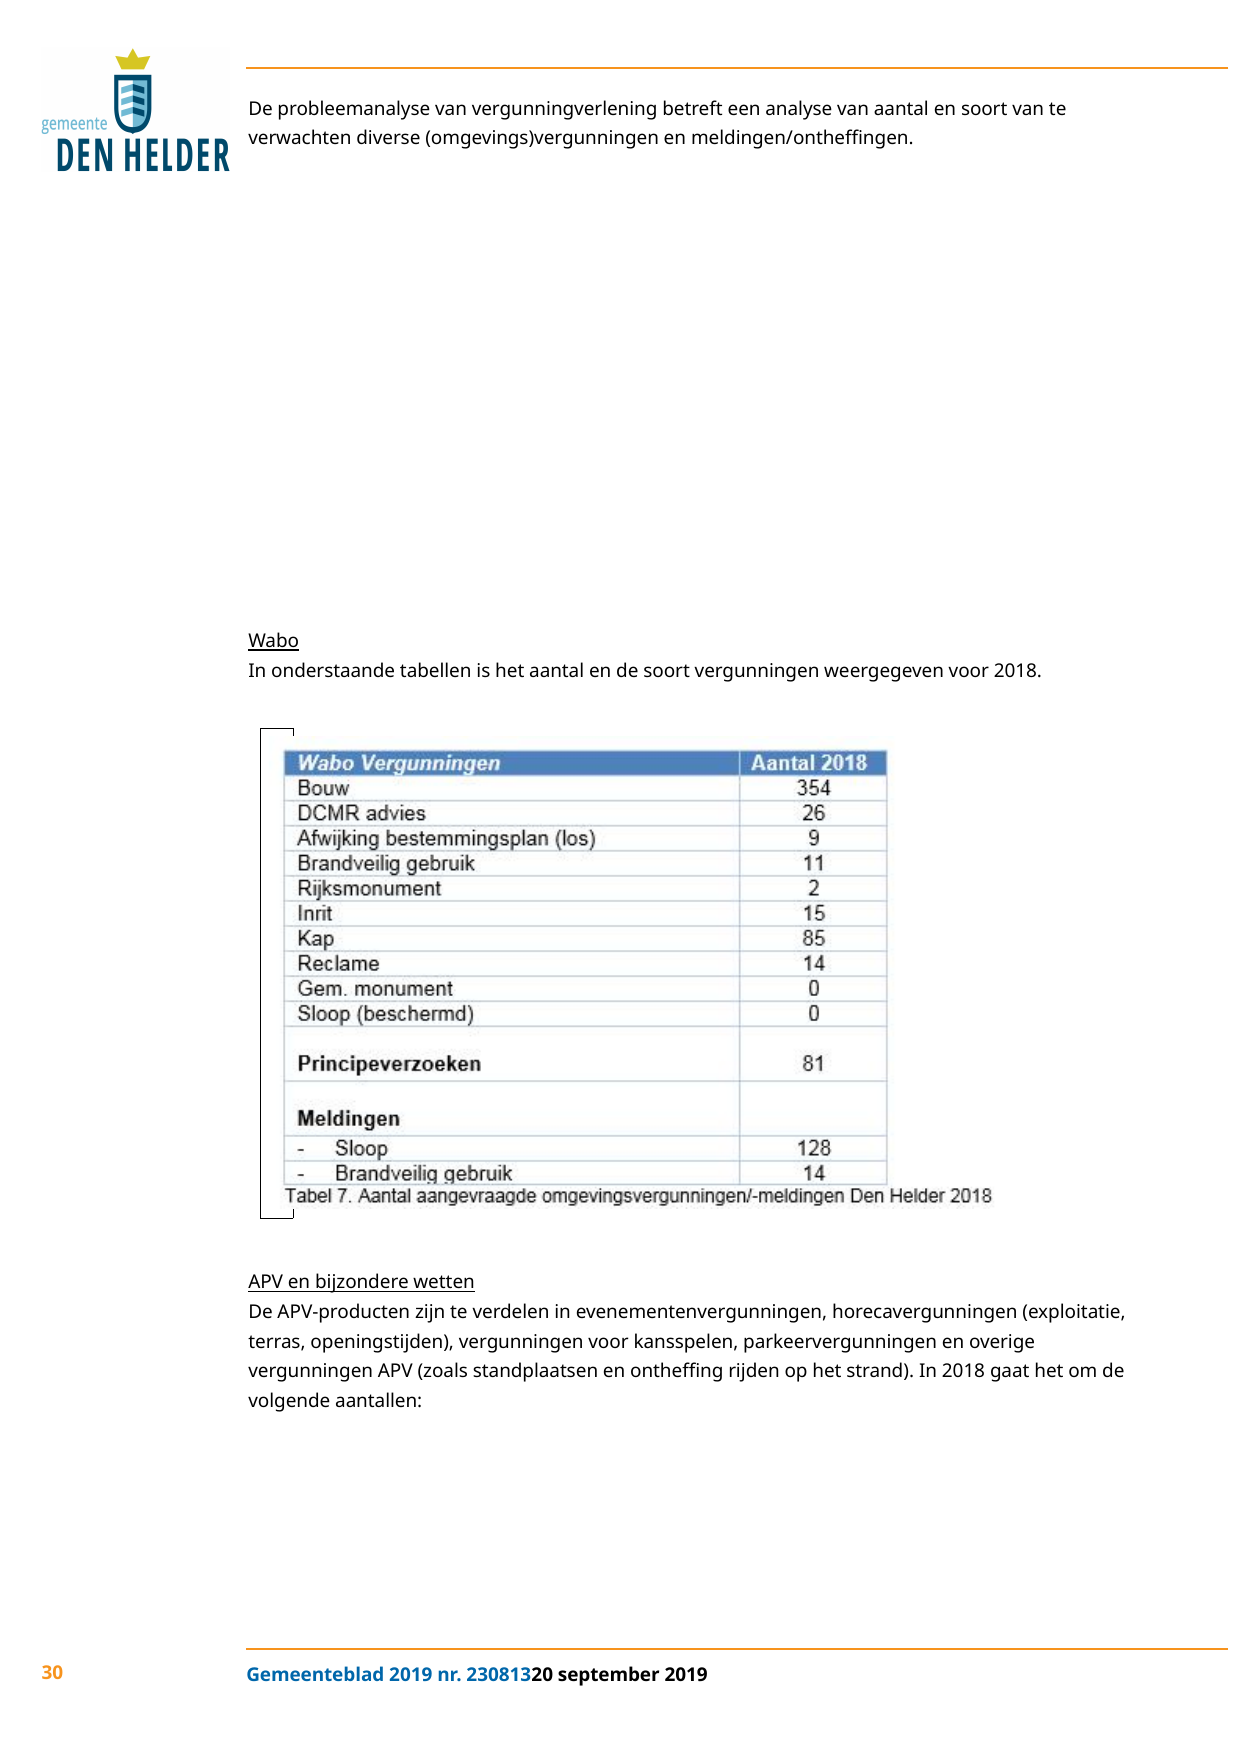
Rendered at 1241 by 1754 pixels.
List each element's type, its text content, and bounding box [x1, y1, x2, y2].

text APV en bijzondere wetten [248, 1269, 1152, 1294]
picture [41, 47, 231, 172]
picture [63, 144, 68, 165]
picture [220, 160, 224, 172]
picture [100, 154, 106, 172]
text In onderstaande tabellen is het aantal en de soort vergunningen weergegeven voor 2018. [248, 657, 1152, 683]
text De probleemanalyse van vergunningverlening betreft een analyse van aantal en soort van te verwachten diverse (omgevings)vergunningen en meldingen/ontheffingen. [248, 95, 1152, 150]
text Wabo [248, 627, 1152, 653]
picture [130, 157, 135, 172]
picture [268, 736, 1021, 1209]
picture [182, 144, 187, 165]
text De APV-producten zijn te verdelen in evenementenvergunningen, horecavergunningen (exploitatie, terras, openingstijden), vergunningen voor kansspelen, parkeervergunningen en overige vergunningen APV (zoals standplaatsen en ontheffing rijden op het strand). In 2018 gaat het om de volgende aantallen: [248, 1298, 1152, 1413]
